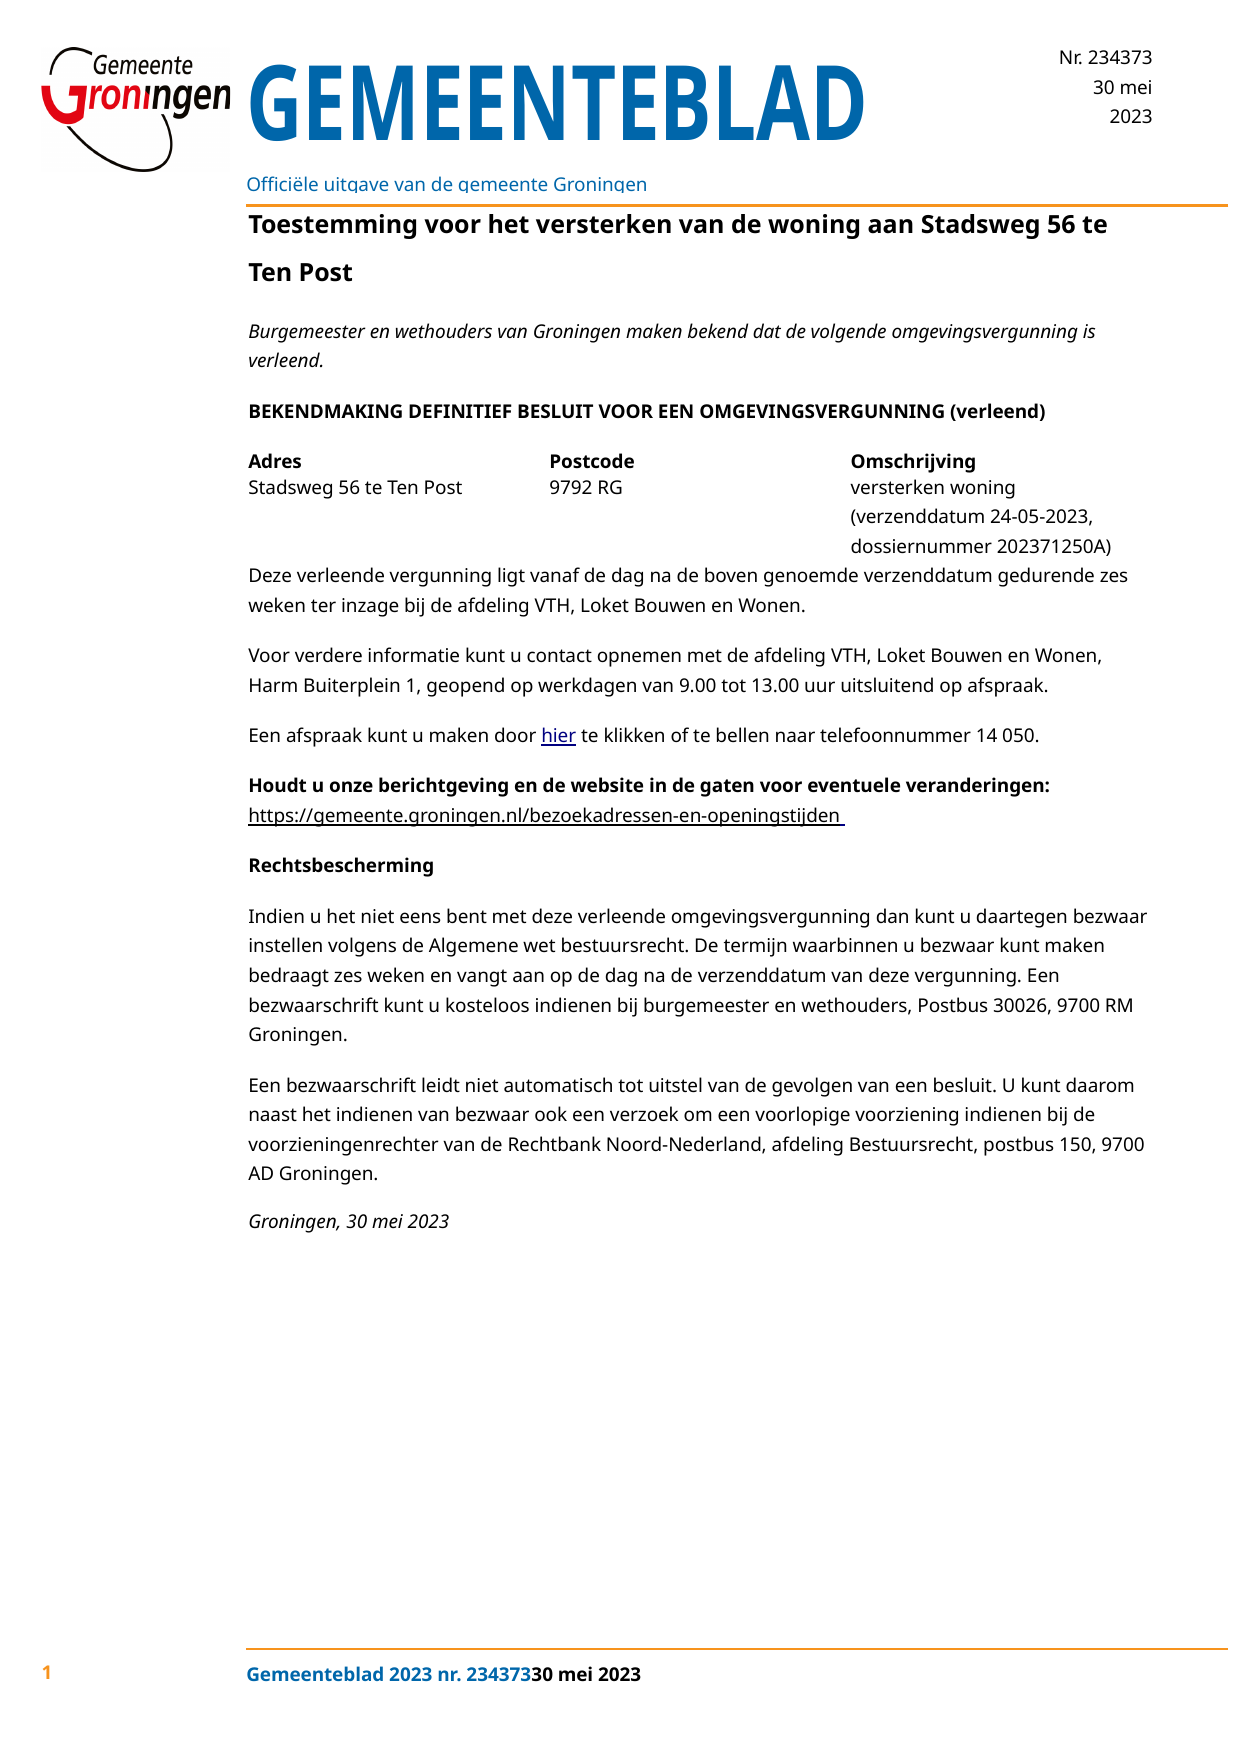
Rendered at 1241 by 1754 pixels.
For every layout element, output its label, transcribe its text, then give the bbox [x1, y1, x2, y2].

table_header Adres [248, 449, 549, 474]
text Houdt u onze berichtgeving en de website in de gaten voor eventuele veranderingen: https://gemeente.groningen.nl/bezoekadressen-en-openingstijden [248, 773, 1152, 828]
table_header Omschrijving [850, 449, 1152, 474]
text Een afspraak kunt u maken door hier te klikken of te bellen naar telefoonnummer 14 050. [248, 722, 1152, 748]
table_header Postcode [549, 449, 850, 474]
text Burgemeester en wethouders van Groningen maken bekend dat de volgende omgevingsvergunning is verleend. [248, 318, 1152, 373]
text Deze verleende vergunning ligt vanaf de dag na de boven genoemde verzenddatum gedurende zes weken ter inzage bij de afdeling VTH, Loket Bouwen en Wonen. [248, 562, 1152, 618]
table_cell 9792 RG [549, 474, 850, 559]
picture [41, 47, 231, 172]
text Groningen, 30 mei 2023 [248, 1208, 1152, 1234]
text Rechtsbescherming [248, 853, 1152, 878]
text Toestemming voor het versterken van de woning aan Stadsweg 56 te Ten Post [248, 207, 1152, 288]
text Indien u het niet eens bent met deze verleende omgevingsvergunning dan kunt u daartegen bezwaar instellen volgens de Algemene wet bestuursrecht. De termijn waarbinnen u bezwaar kunt maken bedraagt zes weken en vangt aan op de dag na de verzenddatum van deze vergunning. Een bezwaarschrift kunt u kosteloos indienen bij burgemeester en wethouders, Postbus 30026, 9700 RM Groningen. [248, 903, 1152, 1047]
table_cell Stadsweg 56 te Ten Post [248, 474, 549, 559]
table_cell versterken woning (verzenddatum 24-05-2023, dossiernummer 202371250A) [850, 474, 1152, 559]
text BEKENDMAKING DEFINITIEF BESLUIT VOOR EEN OMGEVINGSVERGUNNING (verleend) [248, 398, 1152, 424]
text Voor verdere informatie kunt u contact opnemen met de afdeling VTH, Loket Bouwen en Wonen, Harm Buiterplein 1, geopend op werkdagen van 9.00 tot 13.00 uur uitsluitend op afspraak. [248, 642, 1152, 698]
text Een bezwaarschrift leidt niet automatisch tot uitstel van de gevolgen van een besluit. U kunt daarom naast het indienen van bezwaar ook een verzoek om een voorlopige voorziening indienen bij de voorzieningenrechter van de Rechtbank Noord-Nederland, afdeling Bestuursrecht, postbus 150, 9700 AD Groningen. [248, 1072, 1152, 1186]
